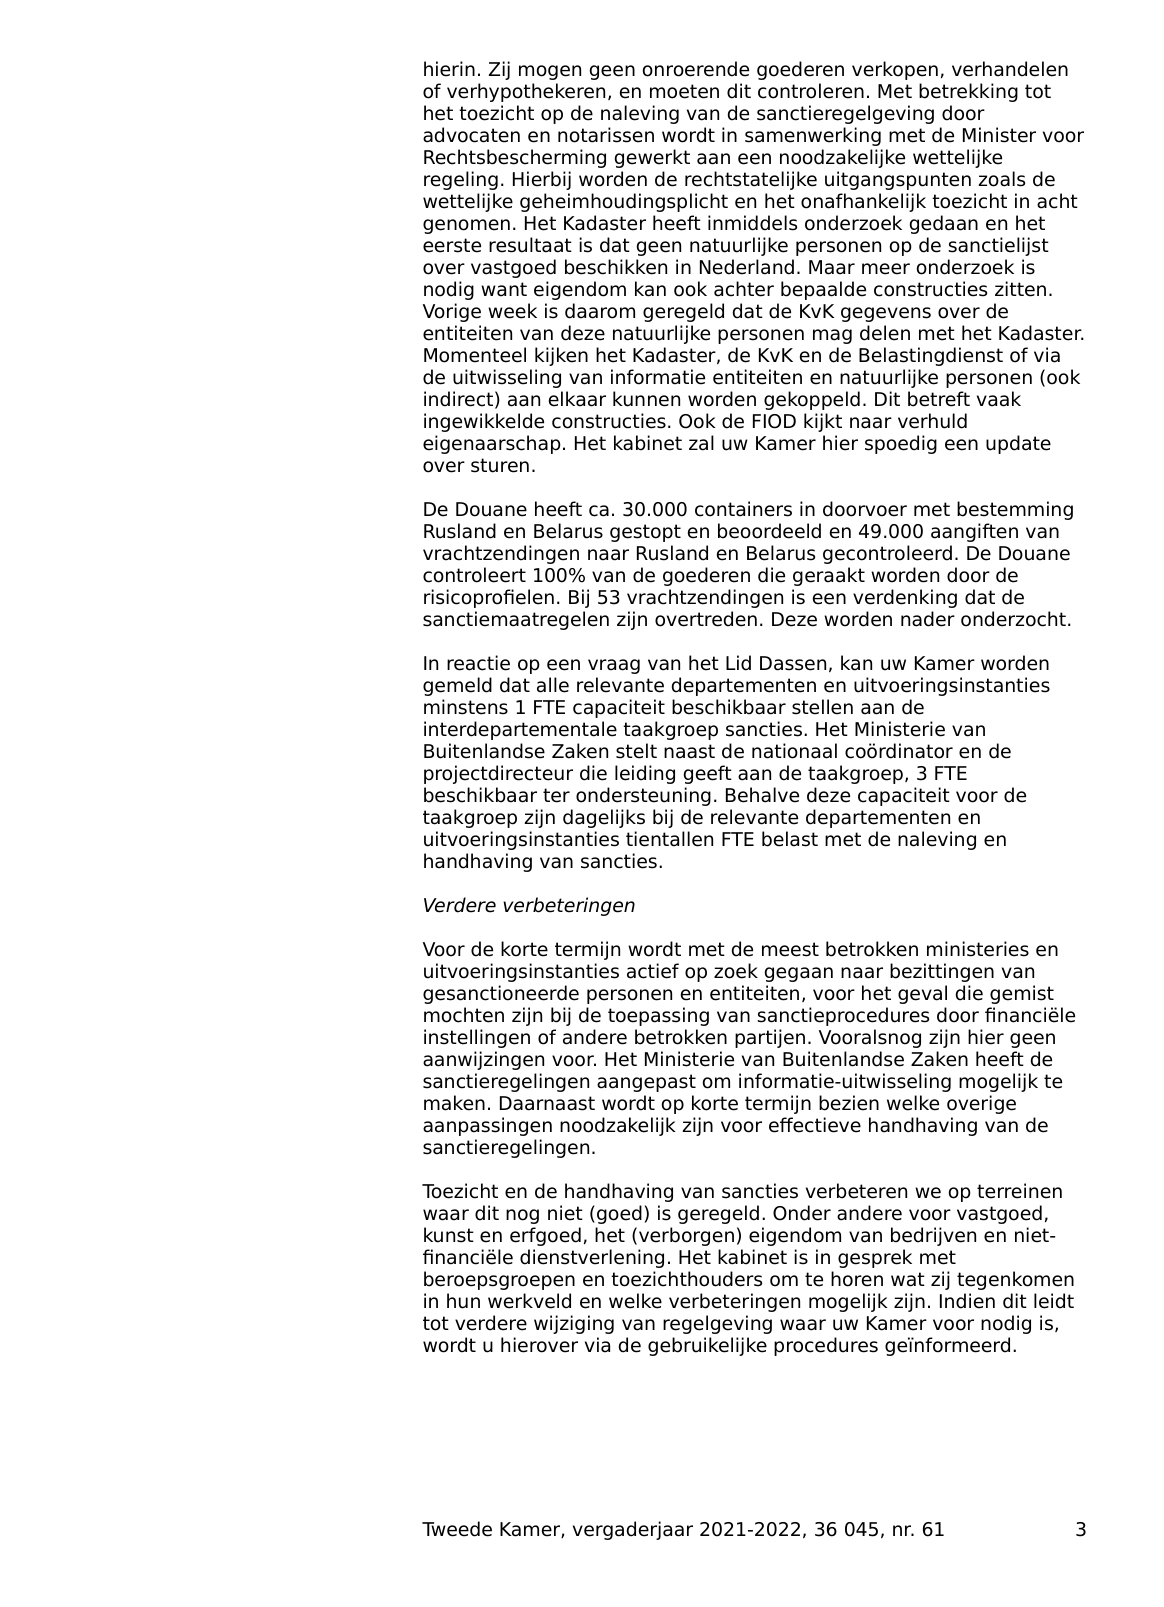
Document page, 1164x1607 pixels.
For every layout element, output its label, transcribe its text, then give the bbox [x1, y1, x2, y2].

text Toezicht en de handhaving van sancties verbeteren we op terreinen waar dit nog niet (goed) is geregeld. Onder andere voor vastgoed, kunst en erfgoed, het (verborgen) eigendom van bedrijven en niet-financiële dienstverlening. Het kabinet is in gesprek met beroepsgroepen en toezichthouders om te horen wat zij tegenkomen in hun werkveld en welke verbeteringen mogelijk zijn. Indien dit leidt tot verdere wijziging van regelgeving waar uw Kamer voor nodig is, wordt u hierover via de gebruikelijke procedures geïnformeerd. [422, 1181, 1087, 1357]
subtitle Verdere verbeteringen [422, 895, 1087, 917]
text hierin. Zij mogen geen onroerende goederen verkopen, verhandelen of verhypothekeren, en moeten dit controleren. Met betrekking tot het toezicht op de naleving van de sanctieregelgeving door advocaten en notarissen wordt in samenwerking met de Minister voor Rechtsbescherming gewerkt aan een noodzakelijke wettelijke regeling. Hierbij worden de rechtstatelijke uitgangspunten zoals de wettelijke geheimhoudingsplicht en het onafhankelijk toezicht in acht genomen. Het Kadaster heeft inmiddels onderzoek gedaan en het eerste resultaat is dat geen natuurlijke personen op de sanctielijst over vastgoed beschikken in Nederland. Maar meer onderzoek is nodig want eigendom kan ook achter bepaalde constructies zitten. Vorige week is daarom geregeld dat de KvK gegevens over de entiteiten van deze natuurlijke personen mag delen met het Kadaster. Momenteel kijken het Kadaster, de KvK en de Belastingdienst of via de uitwisseling van informatie entiteiten en natuurlijke personen (ook indirect) aan elkaar kunnen worden gekoppeld. Dit betreft vaak ingewikkelde constructies. Ook de FIOD kijkt naar verhuld eigenaarschap. Het kabinet zal uw Kamer hier spoedig een update over sturen. [422, 59, 1087, 477]
text In reactie op een vraag van het Lid Dassen, kan uw Kamer worden gemeld dat alle relevante departementen en uitvoeringsinstanties minstens 1 FTE capaciteit beschikbaar stellen aan de interdepartementale taakgroep sancties. Het Ministerie van Buitenlandse Zaken stelt naast de nationaal coördinator en de projectdirecteur die leiding geeft aan de taakgroep, 3 FTE beschikbaar ter ondersteuning. Behalve deze capaciteit voor de taakgroep zijn dagelijks bij de relevante departementen en uitvoeringsinstanties tientallen FTE belast met de naleving en handhaving van sancties. [422, 653, 1087, 873]
text De Douane heeft ca. 30.000 containers in doorvoer met bestemming Rusland en Belarus gestopt en beoordeeld en 49.000 aangiften van vrachtzendingen naar Rusland en Belarus gecontroleerd. De Douane controleert 100% van de goederen die geraakt worden door de risicoprofielen. Bij 53 vrachtzendingen is een verdenking dat de sanctiemaatregelen zijn overtreden. Deze worden nader onderzocht. [422, 499, 1087, 631]
text Voor de korte termijn wordt met de meest betrokken ministeries en uitvoeringsinstanties actief op zoek gegaan naar bezittingen van gesanctioneerde personen en entiteiten, voor het geval die gemist mochten zijn bij de toepassing van sanctieprocedures door financiële instellingen of andere betrokken partijen. Vooralsnog zijn hier geen aanwijzingen voor. Het Ministerie van Buitenlandse Zaken heeft de sanctieregelingen aangepast om informatie-uitwisseling mogelijk te maken. Daarnaast wordt op korte termijn bezien welke overige aanpassingen noodzakelijk zijn voor effectieve handhaving van de sanctieregelingen. [422, 939, 1087, 1159]
